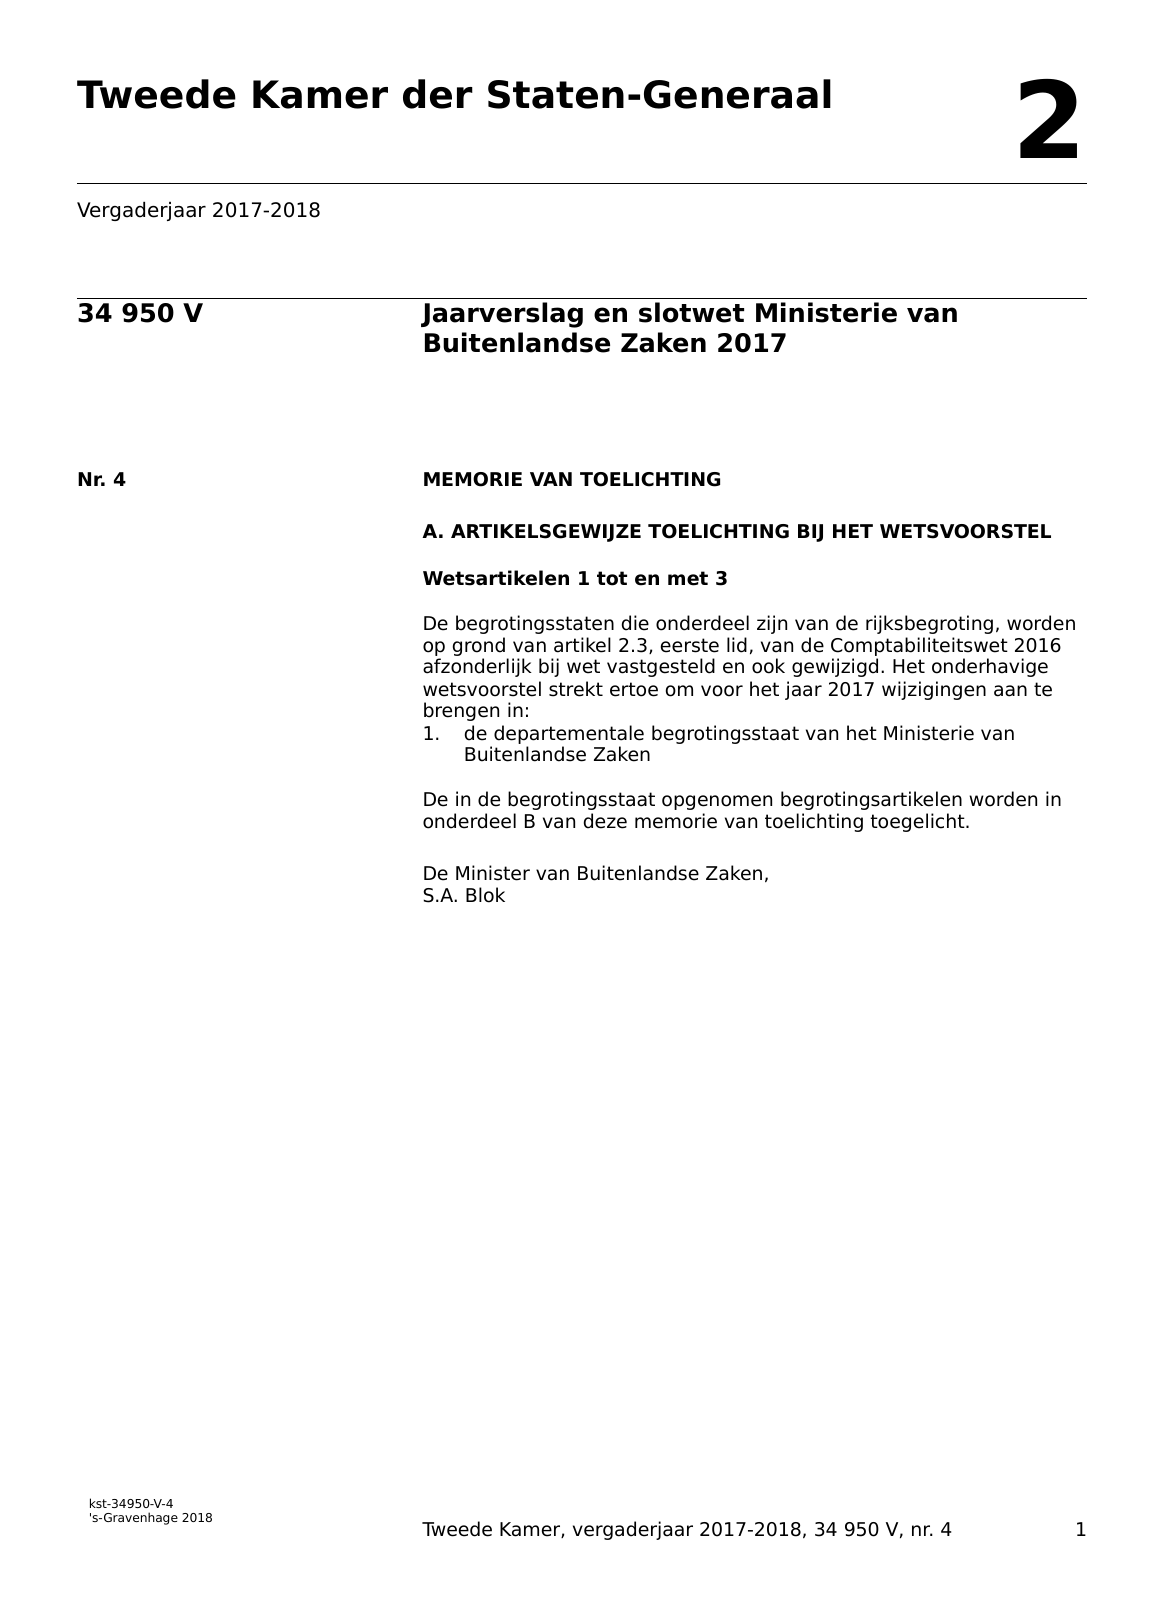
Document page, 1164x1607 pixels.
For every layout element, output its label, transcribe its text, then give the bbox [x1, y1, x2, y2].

text kst-34950-V-4 [88, 1497, 323, 1511]
subtitle 34 950 V Jaarverslag en slotwet Ministerie van Buitenlandse Zaken 2017 [77, 299, 1087, 358]
text De Minister van Buitenlandse Zaken, S.A. Blok [422, 862, 1087, 906]
subtitle Nr. 4 MEMORIE VAN TOELICHTING [77, 469, 1087, 491]
subtitle A. ARTIKELSGEWIJZE TOELICHTING BIJ HET WETSVOORSTEL [422, 521, 1087, 543]
text De in de begrotingsstaat opgenomen begrotingsartikelen worden in onderdeel B van deze memorie van toelichting toegelicht. [422, 788, 1087, 832]
table_header Tweede Kamer der Staten-Generaal [77, 59, 886, 183]
table_cell Vergaderjaar 2017-2018 [77, 184, 1087, 298]
text 1. de departementale begrotingsstaat van het Ministerie van Buitenlandse Zaken [422, 722, 1087, 766]
text De begrotingsstaten die onderdeel zijn van de rijksbegroting, worden op grond van artikel 2.3, eerste lid, van de Comptabiliteitswet 2016 afzonderlijk bij wet vastgesteld en ook gewijzigd. Het onderhavige wetsvoorstel strekt ertoe om voor het jaar 2017 wijzigingen aan te brengen in: [422, 612, 1087, 722]
subtitle Wetsartikelen 1 tot en met 3 [422, 568, 1087, 590]
table_header 2 [886, 59, 1087, 183]
text 's-Gravenhage 2018 [88, 1511, 323, 1525]
